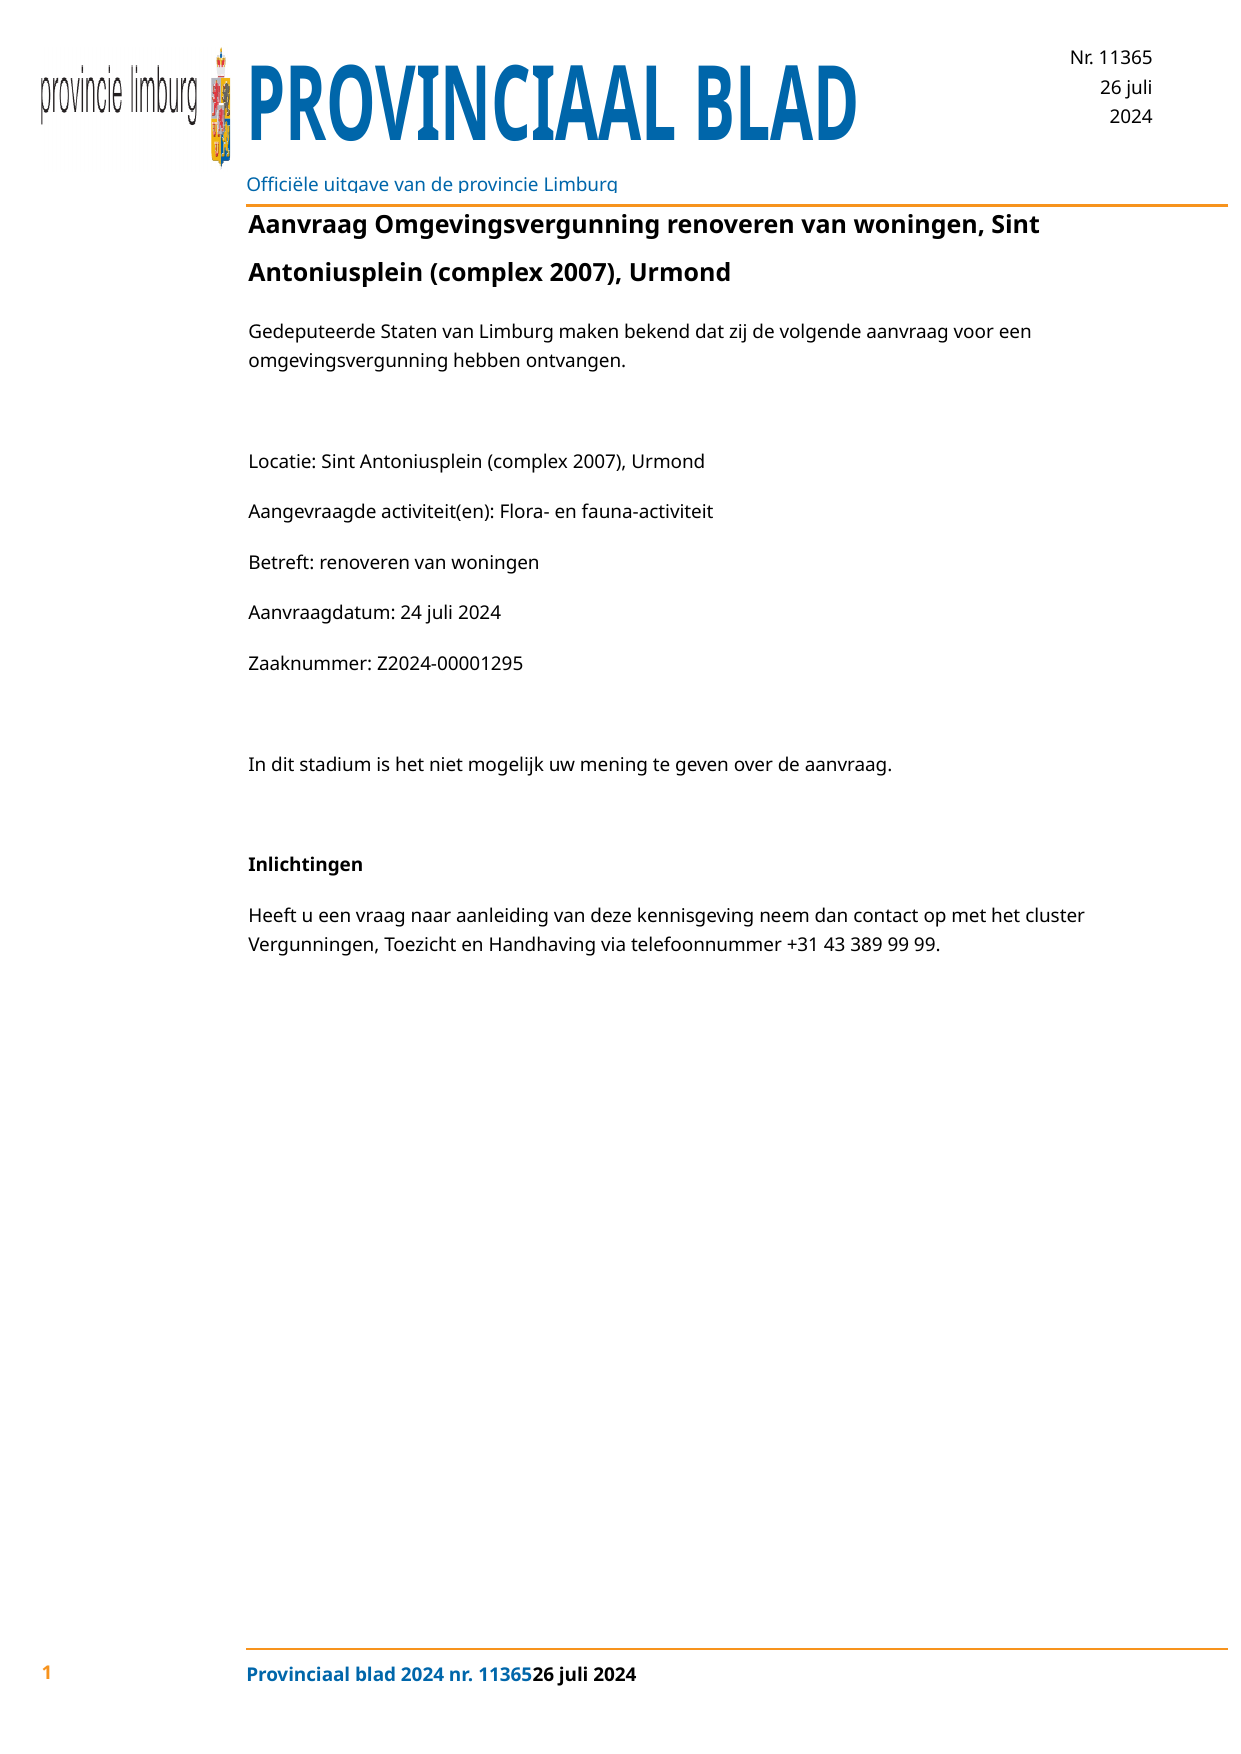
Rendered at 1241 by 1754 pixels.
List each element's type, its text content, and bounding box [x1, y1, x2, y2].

text Zaaknummer: Z2024-00001295 [248, 650, 1152, 676]
picture [41, 47, 231, 172]
text Inlichtingen [248, 852, 1152, 877]
text Aanvraag Omgevingsvergunning renoveren van woningen, Sint Antoniusplein (complex 2007), Urmond [248, 207, 1152, 288]
text Aangevraagde activiteit(en): Flora- en fauna-activiteit [248, 499, 1152, 524]
text Betreft: renoveren van woningen [248, 549, 1152, 575]
text Heeft u een vraag naar aanleiding van deze kennisgeving neem dan contact op met het cluster Vergunningen, Toezicht en Handhaving via telefoonnummer +31 43 389 99 99. [248, 902, 1152, 957]
text Locatie: Sint Antoniusplein (complex 2007), Urmond [248, 448, 1152, 474]
text Gedeputeerde Staten van Limburg maken bekend dat zij de volgende aanvraag voor een omgevingsvergunning hebben ontvangen. [248, 318, 1152, 373]
text Aanvraagdatum: 24 juli 2024 [248, 599, 1152, 625]
text In dit stadium is het niet mogelijk uw mening te geven over de aanvraag. [248, 751, 1152, 777]
